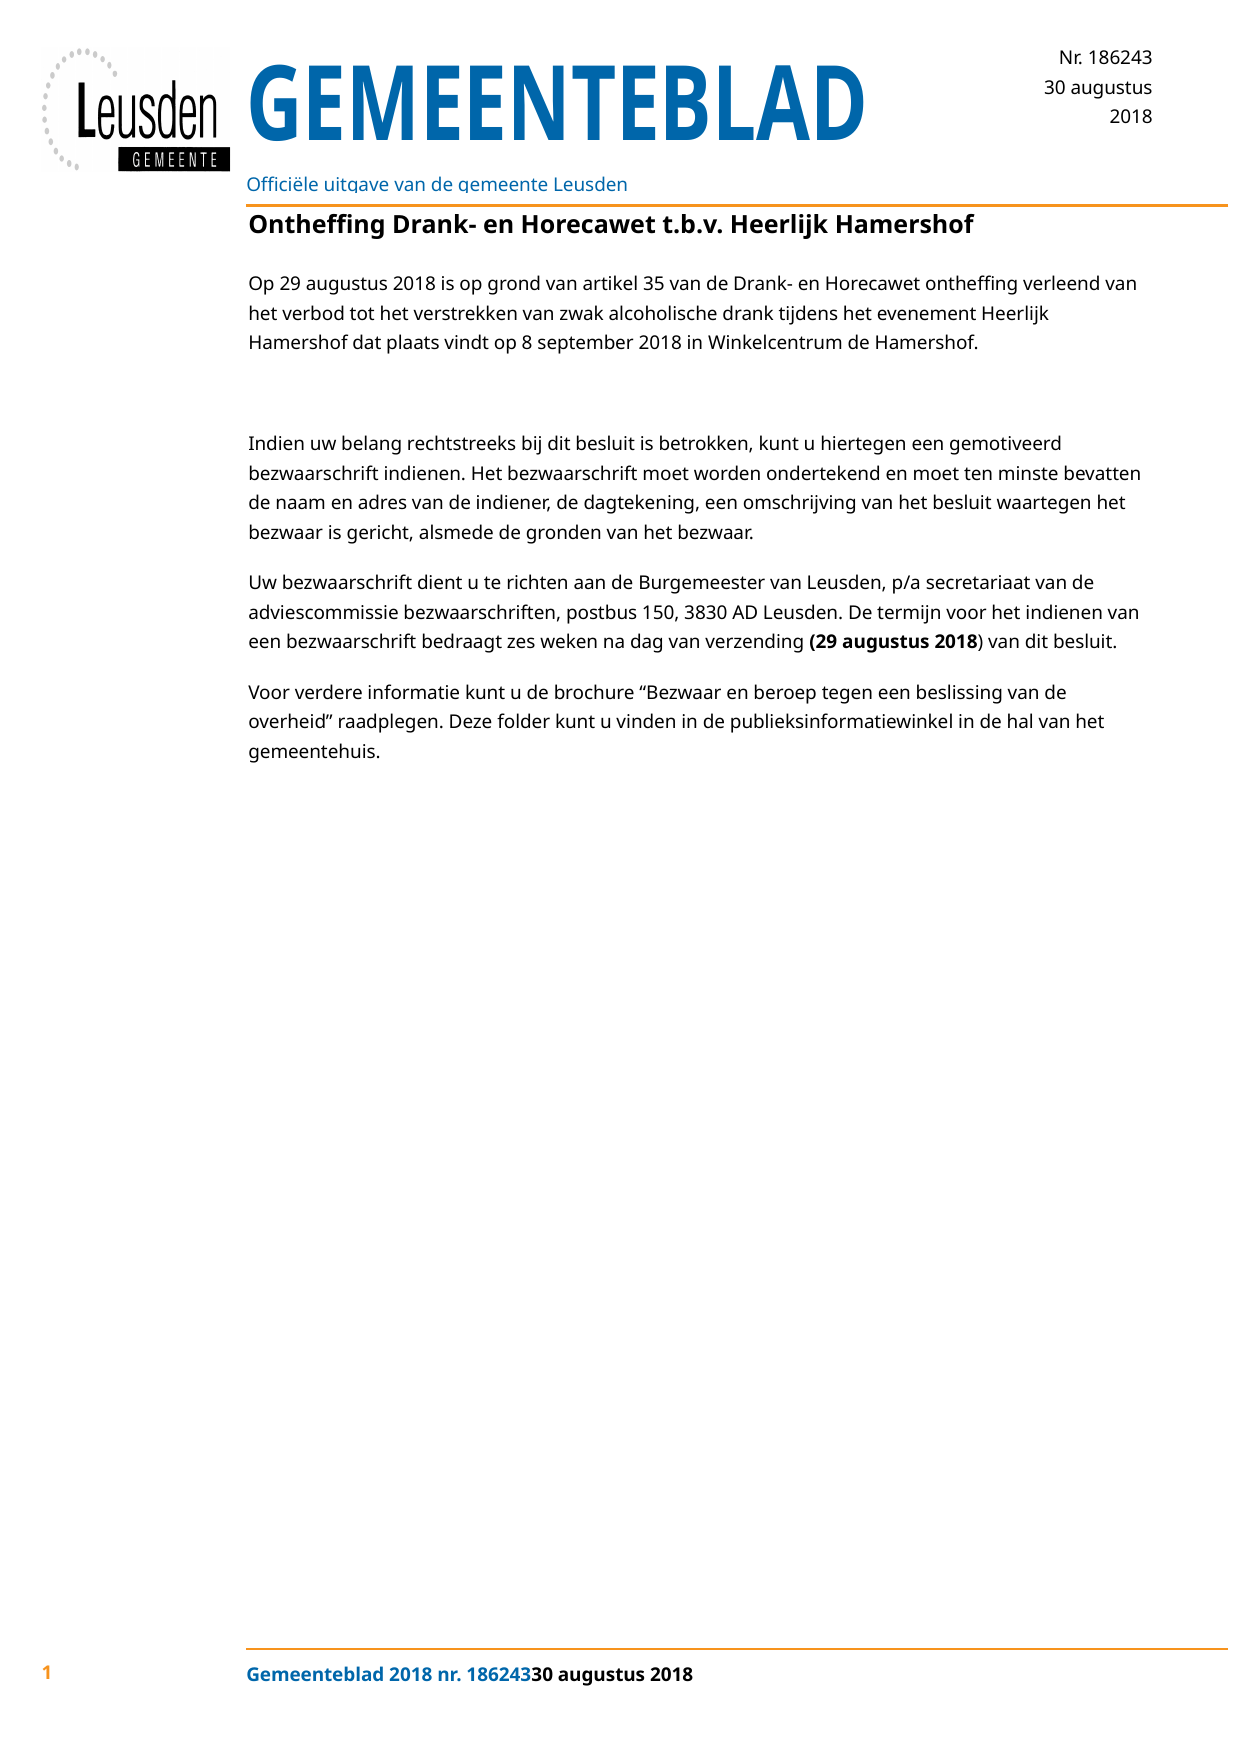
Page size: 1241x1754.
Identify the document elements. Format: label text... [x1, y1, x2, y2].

text Uw bezwaarschrift dient u te richten aan de Burgemeester van Leusden, p/a secretariaat van de adviescommissie bezwaarschriften, postbus 150, 3830 AD Leusden. De termijn voor het indienen van een bezwaarschrift bedraagt zes weken na dag van verzending (29 augustus 2018) van dit besluit. [248, 569, 1152, 654]
text Indien uw belang rechtstreeks bij dit besluit is betrokken, kunt u hiertegen een gemotiveerd bezwaarschrift indienen. Het bezwaarschrift moet worden ondertekend en moet ten minste bevatten de naam en adres van de indiener, de dagtekening, een omschrijving van het besluit waartegen het bezwaar is gericht, alsmede de gronden van het bezwaar. [248, 430, 1152, 545]
picture [41, 47, 231, 172]
text Voor verdere informatie kunt u de brochure “Bezwaar en beroep tegen een beslissing van de overheid” raadplegen. Deze folder kunt u vinden in de publieksinformatiewinkel in de hal van het gemeentehuis. [248, 679, 1152, 764]
text Op 29 augustus 2018 is op grond van artikel 35 van de Drank- en Horecawet ontheffing verleend van het verbod tot het verstrekken van zwak alcoholische drank tijdens het evenement Heerlijk Hamershof dat plaats vindt op 8 september 2018 in Winkelcentrum de Hamershof. [248, 270, 1152, 355]
text Ontheffing Drank- en Horecawet t.b.v. Heerlijk Hamershof [248, 207, 1152, 241]
